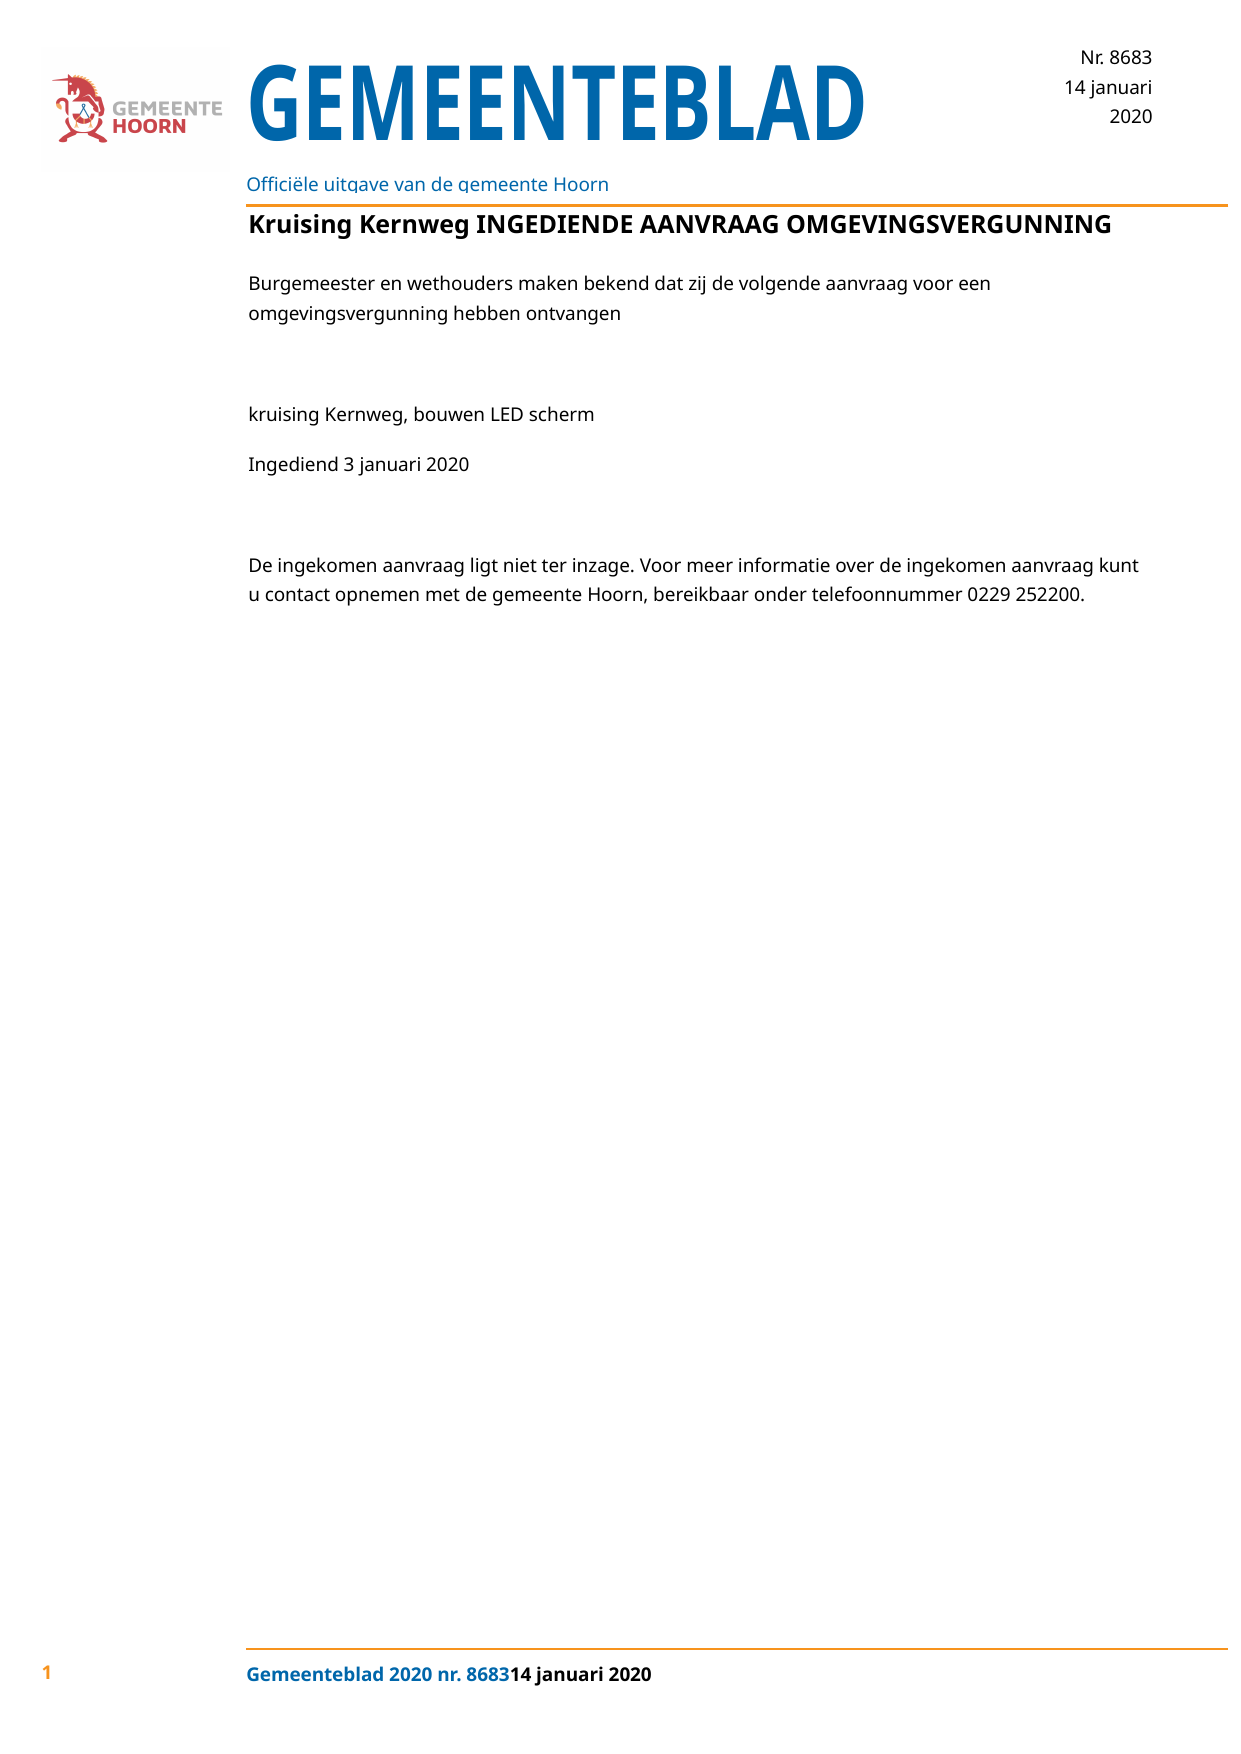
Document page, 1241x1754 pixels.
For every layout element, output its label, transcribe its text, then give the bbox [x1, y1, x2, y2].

text De ingekomen aanvraag ligt niet ter inzage. Voor meer informatie over de ingekomen aanvraag kunt u contact opnemen met de gemeente Hoorn, bereikbaar onder telefoonnummer 0229 252200. [248, 552, 1152, 607]
text Kruising Kernweg INGEDIENDE AANVRAAG OMGEVINGSVERGUNNING [248, 207, 1152, 241]
text kruising Kernweg, bouwen LED scherm [248, 401, 1152, 426]
text Burgemeester en wethouders maken bekend dat zij de volgende aanvraag voor een omgevingsvergunning hebben ontvangen [248, 270, 1152, 326]
text Ingediend 3 januari 2020 [248, 451, 1152, 477]
picture [41, 47, 231, 172]
